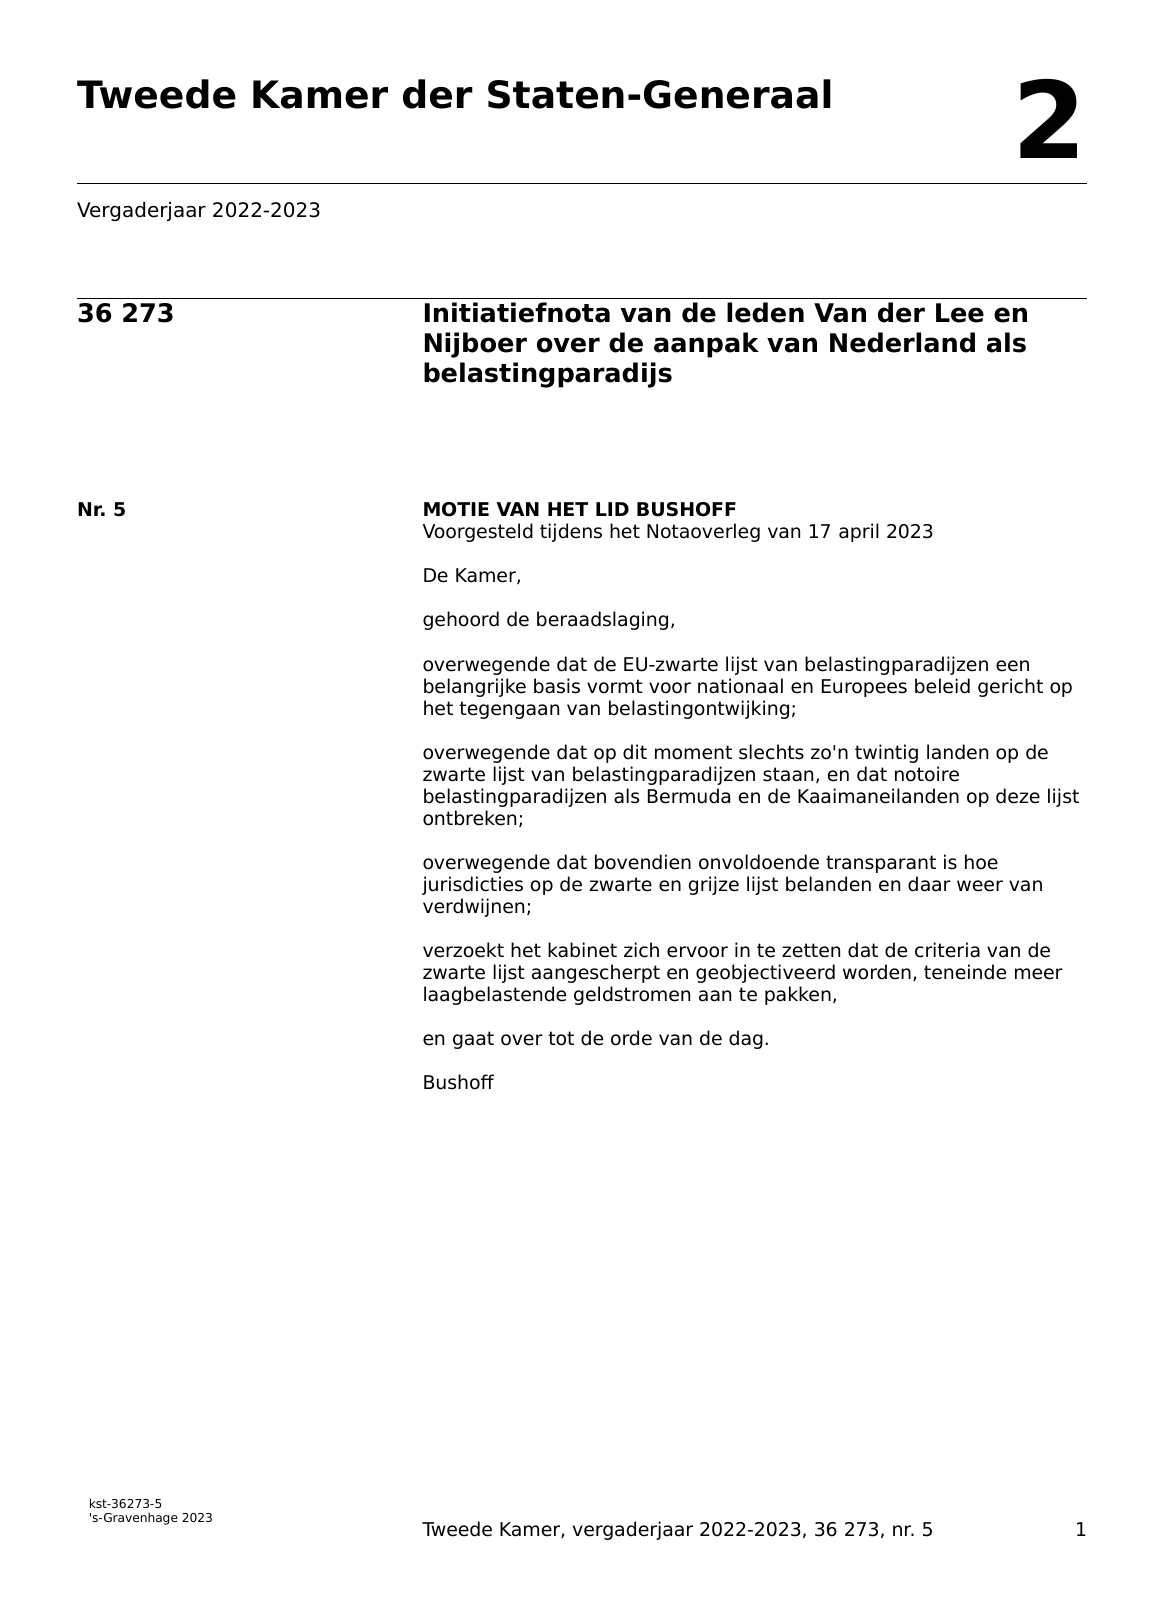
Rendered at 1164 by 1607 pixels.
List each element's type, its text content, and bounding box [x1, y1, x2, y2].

text gehoord de beraadslaging, [422, 609, 1087, 631]
subtitle Nr. 5 MOTIE VAN HET LID BUSHOFF [77, 499, 1087, 521]
table_cell Vergaderjaar 2022-2023 [77, 184, 1087, 298]
text Bushoff [422, 1072, 1087, 1094]
text verzoekt het kabinet zich ervoor in te zetten dat de criteria van de zwarte lijst aangescherpt en geobjectiveerd worden, teneinde meer laagbelastende geldstromen aan te pakken, [422, 940, 1087, 1006]
table_header 2 [886, 59, 1087, 183]
text en gaat over tot de orde van de dag. [422, 1028, 1087, 1050]
text kst-36273-5 [88, 1497, 323, 1511]
text Voorgesteld tijdens het Notaoverleg van 17 april 2023 [422, 521, 1087, 543]
text 's-Gravenhage 2023 [88, 1511, 323, 1525]
text overwegende dat op dit moment slechts zo'n twintig landen op de zwarte lijst van belastingparadijzen staan, en dat notoire belastingparadijzen als Bermuda en de Kaaimaneilanden op deze lijst ontbreken; [422, 742, 1087, 829]
text overwegende dat de EU-zwarte lijst van belastingparadijzen een belangrijke basis vormt voor nationaal en Europees beleid gericht op het tegengaan van belastingontwijking; [422, 653, 1087, 719]
text overwegende dat bovendien onvoldoende transparant is hoe jurisdicties op de zwarte en grijze lijst belanden en daar weer van verdwijnen; [422, 852, 1087, 918]
subtitle 36 273 Initiatiefnota van de leden Van der Lee en Nijboer over de aanpak van Nederland als belastingparadijs [77, 299, 1087, 388]
table_header Tweede Kamer der Staten-Generaal [77, 59, 886, 183]
text De Kamer, [422, 565, 1087, 587]
